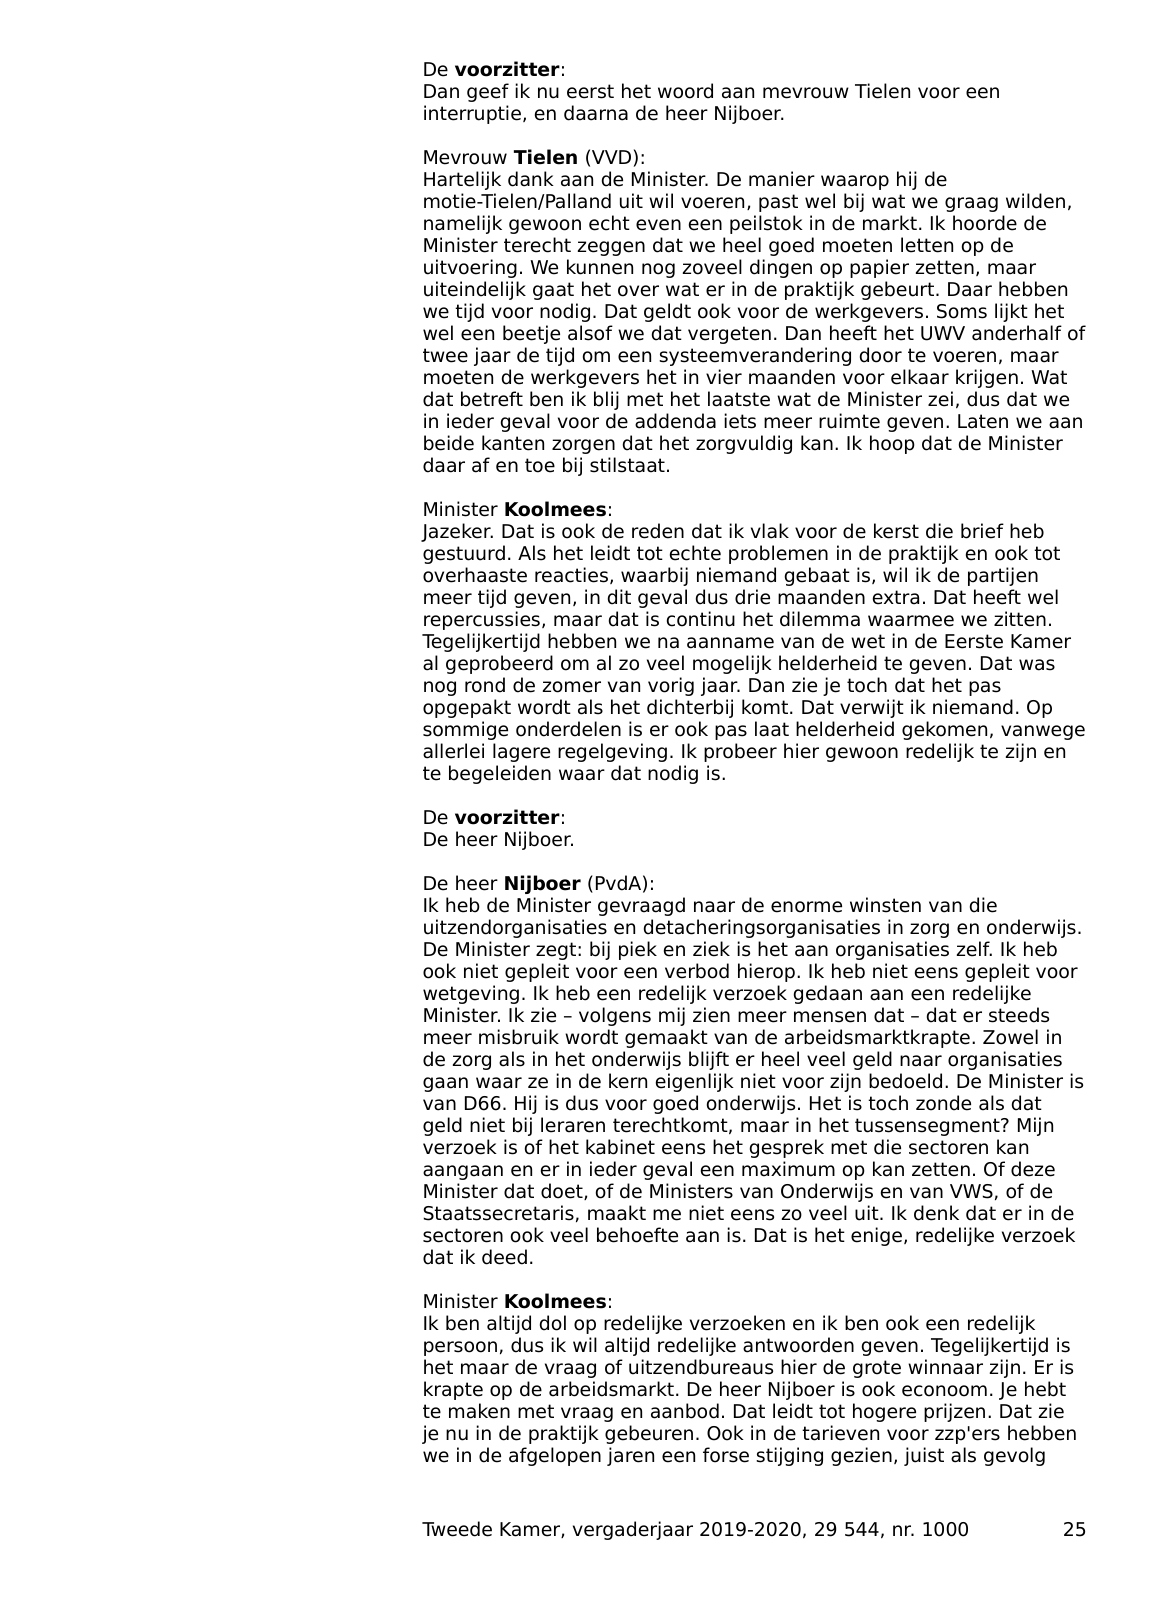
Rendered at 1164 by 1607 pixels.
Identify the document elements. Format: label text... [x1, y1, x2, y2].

text Ik heb de Minister gevraagd naar de enorme winsten van die uitzendorganisaties en detacheringsorganisaties in zorg en onderwijs. De Minister zegt: bij piek en ziek is het aan organisaties zelf. Ik heb ook niet gepleit voor een verbod hierop. Ik heb niet eens gepleit voor wetgeving. Ik heb een redelijk verzoek gedaan aan een redelijke Minister. Ik zie – volgens mij zien meer mensen dat – dat er steeds meer misbruik wordt gemaakt van de arbeidsmarktkrapte. Zowel in de zorg als in het onderwijs blijft er heel veel geld naar organisaties gaan waar ze in de kern eigenlijk niet voor zijn bedoeld. De Minister is van D66. Hij is dus voor goed onderwijs. Het is toch zonde als dat geld niet bij leraren terechtkomt, maar in het tussensegment? Mijn verzoek is of het kabinet eens het gesprek met die sectoren kan aangaan en er in ieder geval een maximum op kan zetten. Of deze Minister dat doet, of de Ministers van Onderwijs en van VWS, of de Staatssecretaris, maakt me niet eens zo veel uit. Ik denk dat er in de sectoren ook veel behoefte aan is. Dat is het enige, redelijke verzoek dat ik deed. [422, 895, 1087, 1269]
text De heer Nijboer (PvdA): [422, 873, 1087, 895]
text Minister Koolmees: [422, 499, 1087, 521]
text Ik ben altijd dol op redelijke verzoeken en ik ben ook een redelijk persoon, dus ik wil altijd redelijke antwoorden geven. Tegelijkertijd is het maar de vraag of uitzendbureaus hier de grote winnaar zijn. Er is krapte op de arbeidsmarkt. De heer Nijboer is ook econoom. Je hebt te maken met vraag en aanbod. Dat leidt tot hogere prijzen. Dat zie je nu in de praktijk gebeuren. Ook in de tarieven voor zzp'ers hebben we in de afgelopen jaren een forse stijging gezien, juist als gevolg [422, 1313, 1087, 1467]
text Minister Koolmees: [422, 1291, 1087, 1313]
text De voorzitter: [422, 59, 1087, 81]
text Dan geef ik nu eerst het woord aan mevrouw Tielen voor een interruptie, en daarna de heer Nijboer. [422, 81, 1087, 125]
text Hartelijk dank aan de Minister. De manier waarop hij de motie-Tielen/Palland uit wil voeren, past wel bij wat we graag wilden, namelijk gewoon echt even een peilstok in de markt. Ik hoorde de Minister terecht zeggen dat we heel goed moeten letten op de uitvoering. We kunnen nog zoveel dingen op papier zetten, maar uiteindelijk gaat het over wat er in de praktijk gebeurt. Daar hebben we tijd voor nodig. Dat geldt ook voor de werkgevers. Soms lijkt het wel een beetje alsof we dat vergeten. Dan heeft het UWV anderhalf of twee jaar de tijd om een systeemverandering door te voeren, maar moeten de werkgevers het in vier maanden voor elkaar krijgen. Wat dat betreft ben ik blij met het laatste wat de Minister zei, dus dat we in ieder geval voor de addenda iets meer ruimte geven. Laten we aan beide kanten zorgen dat het zorgvuldig kan. Ik hoop dat de Minister daar af en toe bij stilstaat. [422, 169, 1087, 477]
text De heer Nijboer. [422, 829, 1087, 851]
text De voorzitter: [422, 807, 1087, 829]
text Jazeker. Dat is ook de reden dat ik vlak voor de kerst die brief heb gestuurd. Als het leidt tot echte problemen in de praktijk en ook tot overhaaste reacties, waarbij niemand gebaat is, wil ik de partijen meer tijd geven, in dit geval dus drie maanden extra. Dat heeft wel repercussies, maar dat is continu het dilemma waarmee we zitten. Tegelijkertijd hebben we na aanname van de wet in de Eerste Kamer al geprobeerd om al zo veel mogelijk helderheid te geven. Dat was nog rond de zomer van vorig jaar. Dan zie je toch dat het pas opgepakt wordt als het dichterbij komt. Dat verwijt ik niemand. Op sommige onderdelen is er ook pas laat helderheid gekomen, vanwege allerlei lagere regelgeving. Ik probeer hier gewoon redelijk te zijn en te begeleiden waar dat nodig is. [422, 521, 1087, 785]
text Mevrouw Tielen (VVD): [422, 147, 1087, 169]
